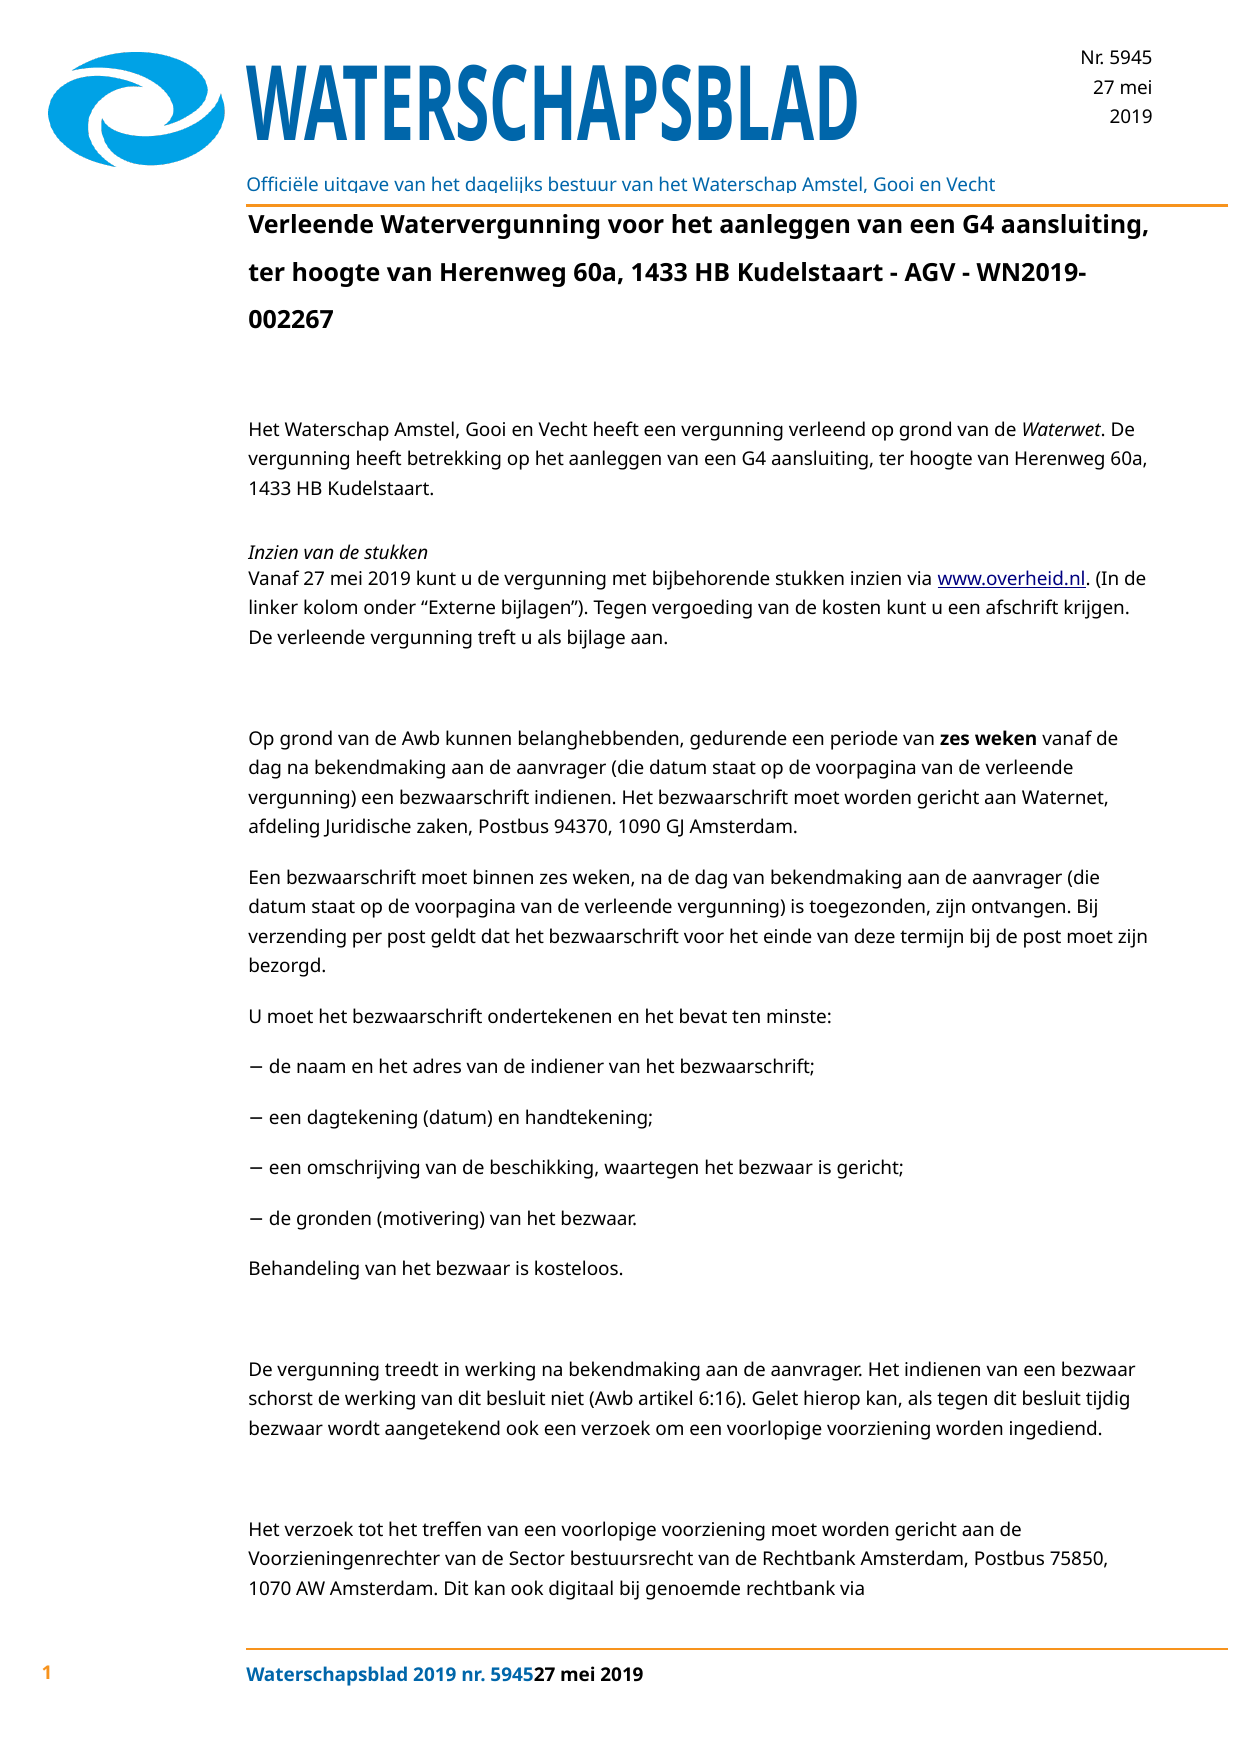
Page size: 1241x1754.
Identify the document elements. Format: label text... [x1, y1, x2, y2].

text − een dagtekening (datum) en handtekening; [248, 1104, 1152, 1130]
text Het verzoek tot het treffen van een voorlopige voorziening moet worden gericht aan de Voorzieningenrechter van de Sector bestuursrecht van de Rechtbank Amsterdam, Postbus 75850, 1070 AW Amsterdam. Dit kan ook digitaal bij genoemde rechtbank via [248, 1516, 1152, 1601]
picture [41, 47, 231, 172]
text − een omschrijving van de beschikking, waartegen het bezwaar is gericht; [248, 1154, 1152, 1180]
text Verleende Watervergunning voor het aanleggen van een G4 aansluiting, ter hoogte van Herenweg 60a, 1433 HB Kudelstaart - AGV - WN2019-002267 [248, 207, 1152, 336]
text Inzien van de stukken [248, 539, 1152, 565]
text Het Waterschap Amstel, Gooi en Vecht heeft een vergunning verleend op grond van de Waterwet. De vergunning heeft betrekking op het aanleggen van een G4 aansluiting, ter hoogte van Herenweg 60a, 1433 HB Kudelstaart. [248, 416, 1152, 501]
text Behandeling van het bezwaar is kosteloos. [248, 1255, 1152, 1281]
text − de naam en het adres van de indiener van het bezwaarschrift; [248, 1053, 1152, 1079]
text Vanaf 27 mei 2019 kunt u de vergunning met bijbehorende stukken inzien via www.overheid.nl. (In de linker kolom onder “Externe bijlagen”). Tegen vergoeding van de kosten kunt u een afschrift krijgen. De verleende vergunning treft u als bijlage aan. [248, 565, 1152, 650]
text − de gronden (motivering) van het bezwaar. [248, 1205, 1152, 1231]
text De vergunning treedt in werking na bekendmaking aan de aanvrager. Het indienen van een bezwaar schorst de werking van dit besluit niet (Awb artikel 6:16). Gelet hierop kan, als tegen dit besluit tijdig bezwaar wordt aangetekend ook een verzoek om een voorlopige voorziening worden ingediend. [248, 1356, 1152, 1441]
text Op grond van de Awb kunnen belanghebbenden, gedurende een periode van zes weken vanaf de dag na bekendmaking aan de aanvrager (die datum staat op de voorpagina van de verleende vergunning) een bezwaarschrift indienen. Het bezwaarschrift moet worden gericht aan Waternet, afdeling Juridische zaken, Postbus 94370, 1090 GJ Amsterdam. [248, 725, 1152, 839]
text Een bezwaarschrift moet binnen zes weken, na de dag van bekendmaking aan de aanvrager (die datum staat op de voorpagina van de verleende vergunning) is toegezonden, zijn ontvangen. Bij verzending per post geldt dat het bezwaarschrift voor het einde van deze termijn bij de post moet zijn bezorgd. [248, 864, 1152, 978]
text U moet het bezwaarschrift ondertekenen en het bevat ten minste: [248, 1003, 1152, 1029]
